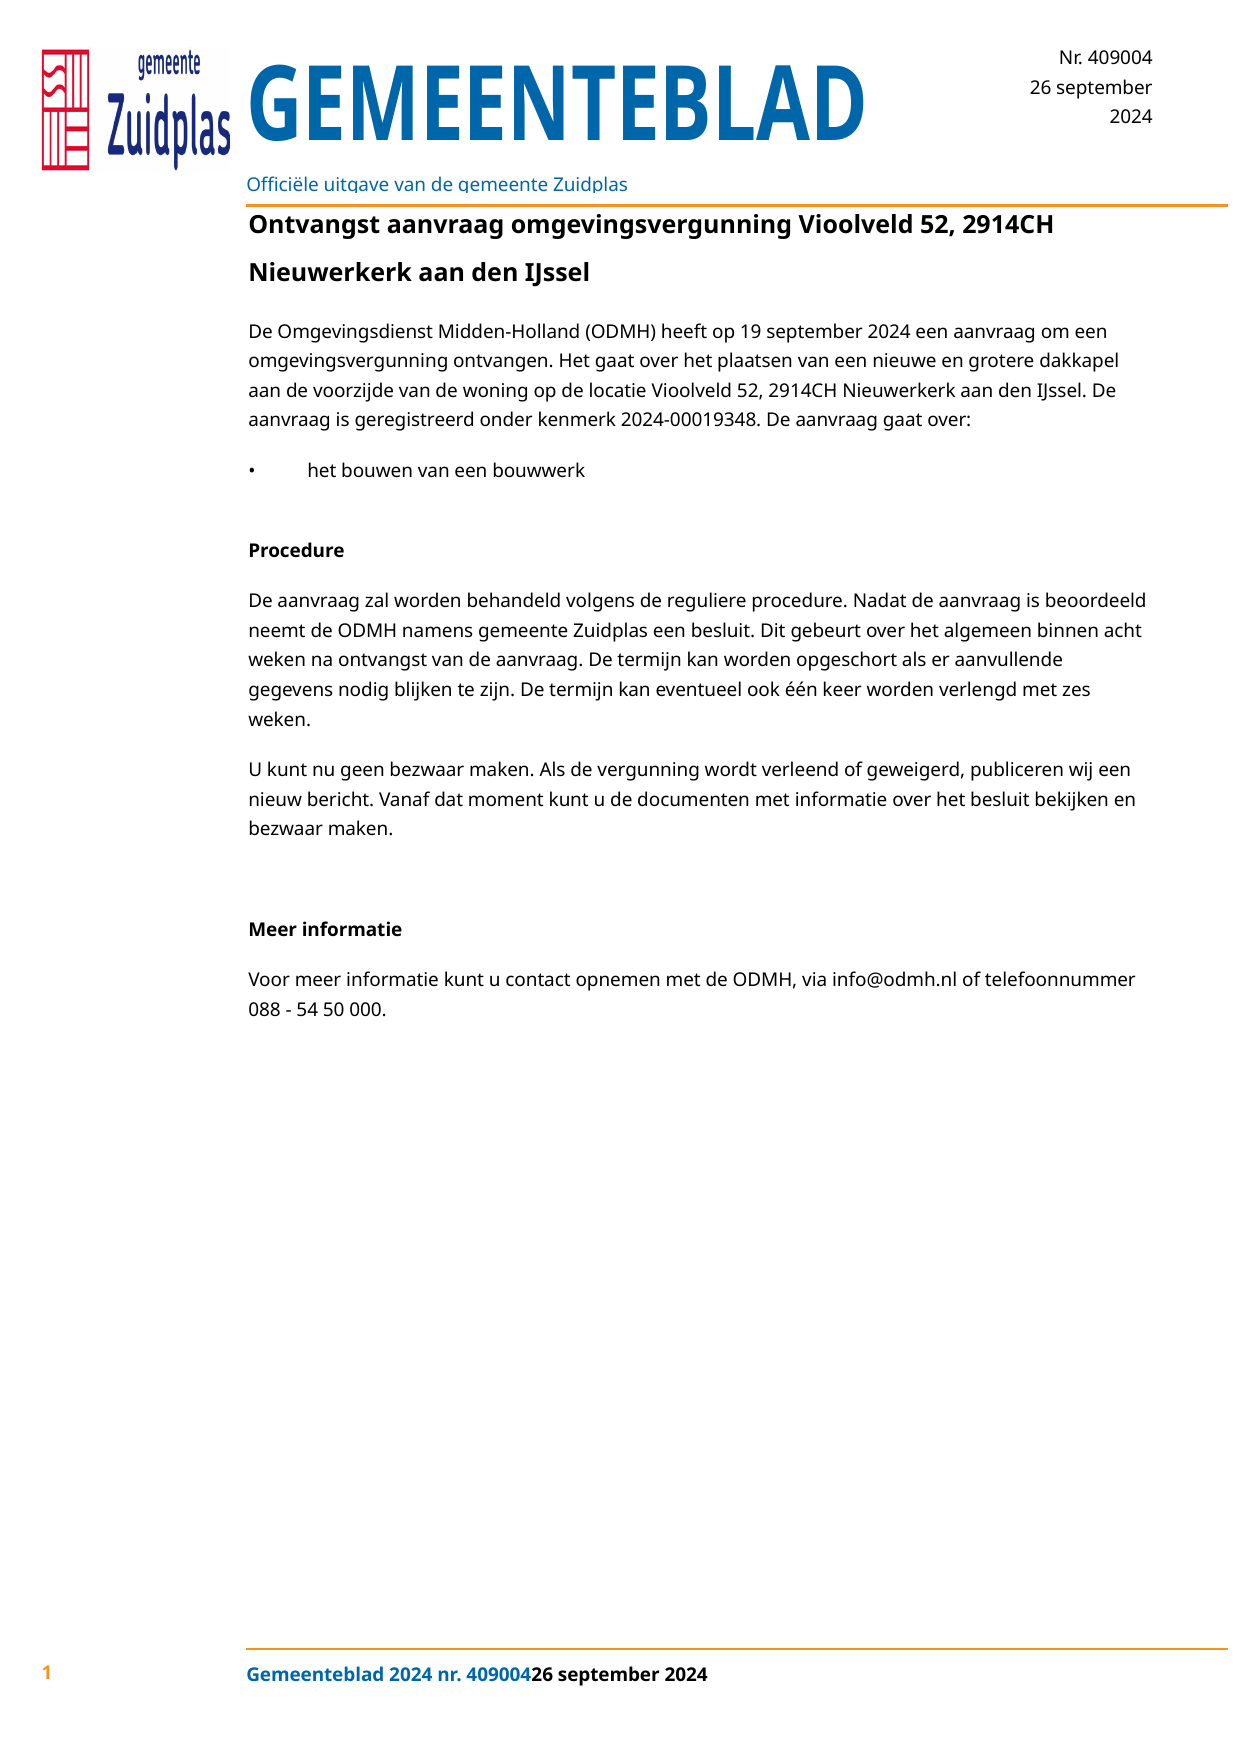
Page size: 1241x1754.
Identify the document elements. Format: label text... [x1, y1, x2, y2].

text Ontvangst aanvraag omgevingsvergunning Vioolveld 52, 2914CH Nieuwerkerk aan den IJssel [248, 207, 1152, 288]
text Voor meer informatie kunt u contact opnemen met de ODMH, via info@odmh.nl of telefoonnummer 088 - 54 50 000. [248, 967, 1152, 1022]
text U kunt nu geen bezwaar maken. Als de vergunning wordt verleend of geweigerd, publiceren wij een nieuw bericht. Vanaf dat moment kunt u de documenten met informatie over het besluit bekijken en bezwaar maken. [248, 756, 1152, 841]
text Procedure [248, 537, 1152, 563]
text De Omgevingsdienst Midden-Holland (ODMH) heeft op 19 september 2024 een aanvraag om een omgevingsvergunning ontvangen. Het gaat over het plaatsen van een nieuwe en grotere dakkapel aan de voorzijde van de woning op de locatie Vioolveld 52, 2914CH Nieuwerkerk aan den IJssel. De aanvraag is geregistreerd onder kenmerk 2024-00019348. De aanvraag gaat over: [248, 318, 1152, 432]
picture [41, 47, 231, 172]
text Meer informatie [248, 916, 1152, 942]
text De aanvraag zal worden behandeld volgens de reguliere procedure. Nadat de aanvraag is beoordeeld neemt de ODMH namens gemeente Zuidplas een besluit. Dit gebeurt over het algemeen binnen acht weken na ontvangst van de aanvraag. De termijn kan worden opgeschort als er aanvullende gegevens nodig blijken te zijn. De termijn kan eventueel ook één keer worden verlengd met zes weken. [248, 587, 1152, 732]
list het bouwen van een bouwwerk [248, 457, 1152, 483]
